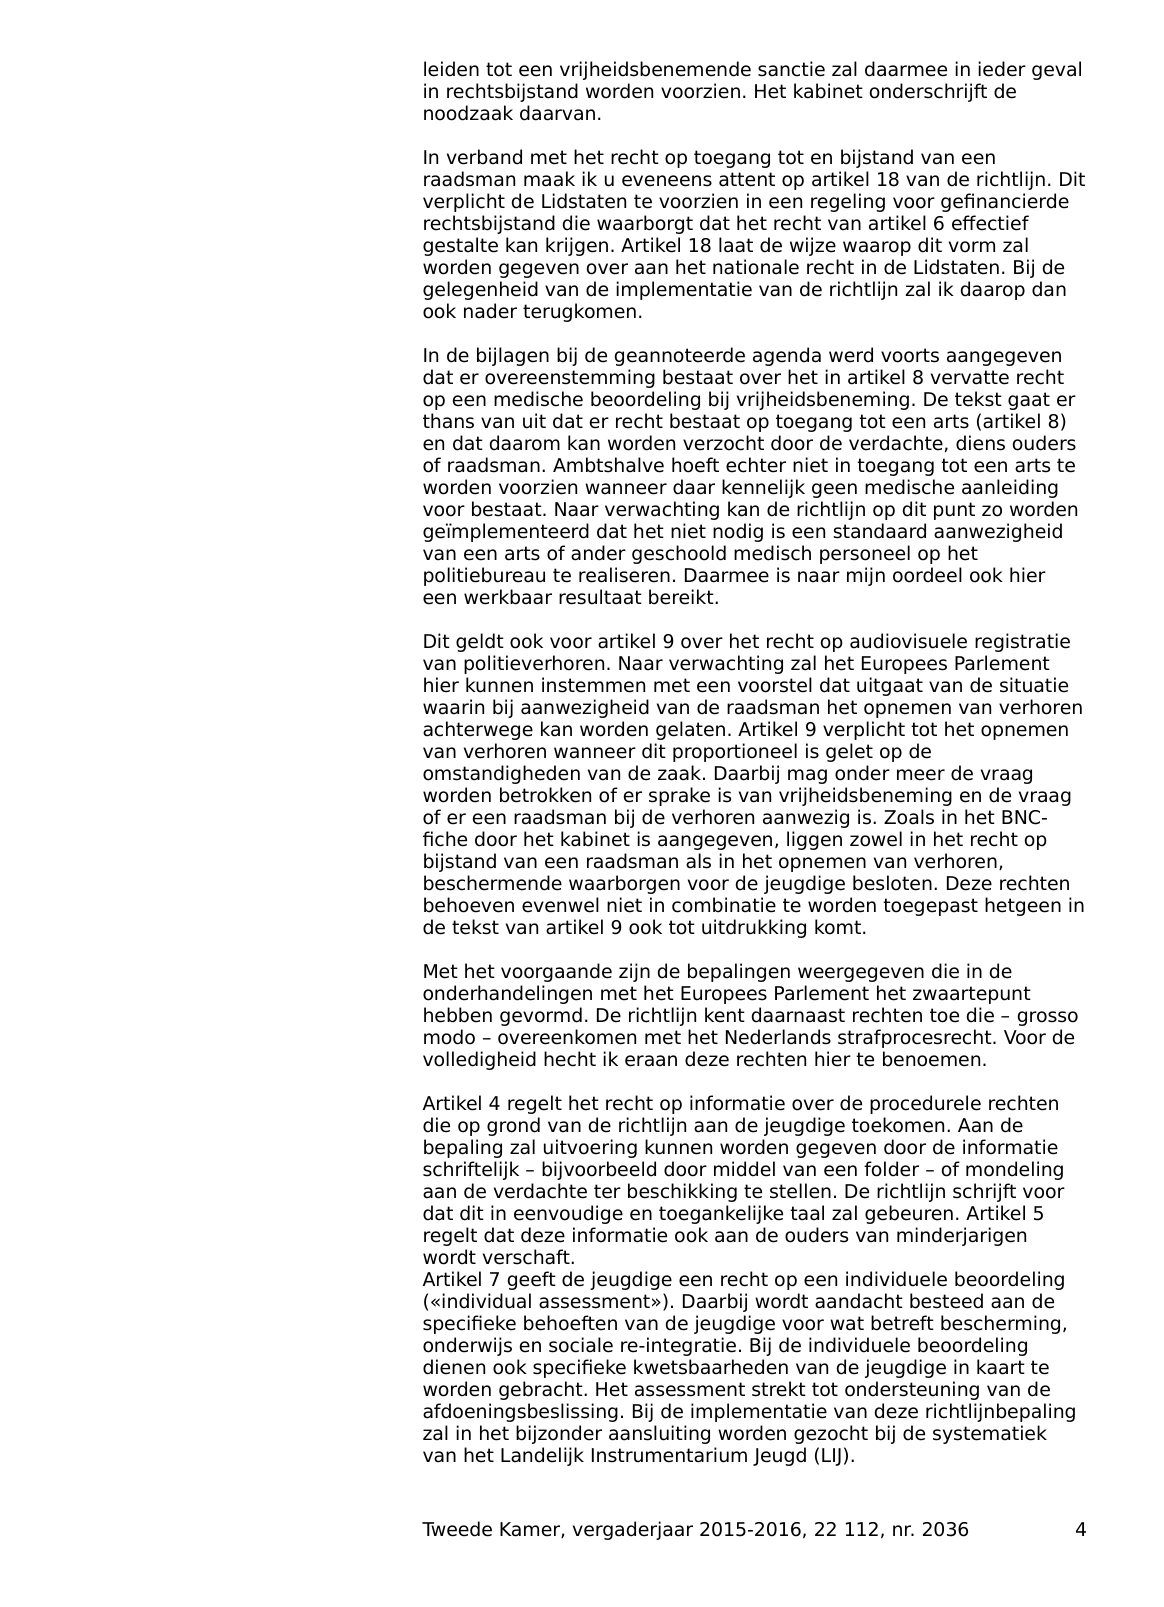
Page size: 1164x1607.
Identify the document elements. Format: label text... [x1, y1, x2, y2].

text Met het voorgaande zijn de bepalingen weergegeven die in de onderhandelingen met het Europees Parlement het zwaartepunt hebben gevormd. De richtlijn kent daarnaast rechten toe die – grosso modo – overeenkomen met het Nederlands strafprocesrecht. Voor de volledigheid hecht ik eraan deze rechten hier te benoemen. [422, 961, 1087, 1071]
text leiden tot een vrijheidsbenemende sanctie zal daarmee in ieder geval in rechtsbijstand worden voorzien. Het kabinet onderschrijft de noodzaak daarvan. [422, 59, 1087, 125]
text In verband met het recht op toegang tot en bijstand van een raadsman maak ik u eveneens attent op artikel 18 van de richtlijn. Dit verplicht de Lidstaten te voorzien in een regeling voor gefinancierde rechtsbijstand die waarborgt dat het recht van artikel 6 effectief gestalte kan krijgen. Artikel 18 laat de wijze waarop dit vorm zal worden gegeven over aan het nationale recht in de Lidstaten. Bij de gelegenheid van de implementatie van de richtlijn zal ik daarop dan ook nader terugkomen. [422, 147, 1087, 323]
text Artikel 7 geeft de jeugdige een recht op een individuele beoordeling («individual assessment»). Daarbij wordt aandacht besteed aan de specifieke behoeften van de jeugdige voor wat betreft bescherming, onderwijs en sociale re-integratie. Bij de individuele beoordeling dienen ook specifieke kwetsbaarheden van de jeugdige in kaart te worden gebracht. Het assessment strekt tot ondersteuning van de afdoeningsbeslissing. Bij de implementatie van deze richtlijnbepaling zal in het bijzonder aansluiting worden gezocht bij de systematiek van het Landelijk Instrumentarium Jeugd (LIJ). [422, 1269, 1087, 1467]
text Dit geldt ook voor artikel 9 over het recht op audiovisuele registratie van politieverhoren. Naar verwachting zal het Europees Parlement hier kunnen instemmen met een voorstel dat uitgaat van de situatie waarin bij aanwezigheid van de raadsman het opnemen van verhoren achterwege kan worden gelaten. Artikel 9 verplicht tot het opnemen van verhoren wanneer dit proportioneel is gelet op de omstandigheden van de zaak. Daarbij mag onder meer de vraag worden betrokken of er sprake is van vrijheidsbeneming en de vraag of er een raadsman bij de verhoren aanwezig is. Zoals in het BNC-fiche door het kabinet is aangegeven, liggen zowel in het recht op bijstand van een raadsman als in het opnemen van verhoren, beschermende waarborgen voor de jeugdige besloten. Deze rechten behoeven evenwel niet in combinatie te worden toegepast hetgeen in de tekst van artikel 9 ook tot uitdrukking komt. [422, 631, 1087, 939]
text In de bijlagen bij de geannoteerde agenda werd voorts aangegeven dat er overeenstemming bestaat over het in artikel 8 vervatte recht op een medische beoordeling bij vrijheidsbeneming. De tekst gaat er thans van uit dat er recht bestaat op toegang tot een arts (artikel 8) en dat daarom kan worden verzocht door de verdachte, diens ouders of raadsman. Ambtshalve hoeft echter niet in toegang tot een arts te worden voorzien wanneer daar kennelijk geen medische aanleiding voor bestaat. Naar verwachting kan de richtlijn op dit punt zo worden geïmplementeerd dat het niet nodig is een standaard aanwezigheid van een arts of ander geschoold medisch personeel op het politiebureau te realiseren. Daarmee is naar mijn oordeel ook hier een werkbaar resultaat bereikt. [422, 345, 1087, 609]
text Artikel 4 regelt het recht op informatie over de procedurele rechten die op grond van de richtlijn aan de jeugdige toekomen. Aan de bepaling zal uitvoering kunnen worden gegeven door de informatie schriftelijk – bijvoorbeeld door middel van een folder – of mondeling aan de verdachte ter beschikking te stellen. De richtlijn schrijft voor dat dit in eenvoudige en toegankelijke taal zal gebeuren. Artikel 5 regelt dat deze informatie ook aan de ouders van minderjarigen wordt verschaft. [422, 1093, 1087, 1269]
